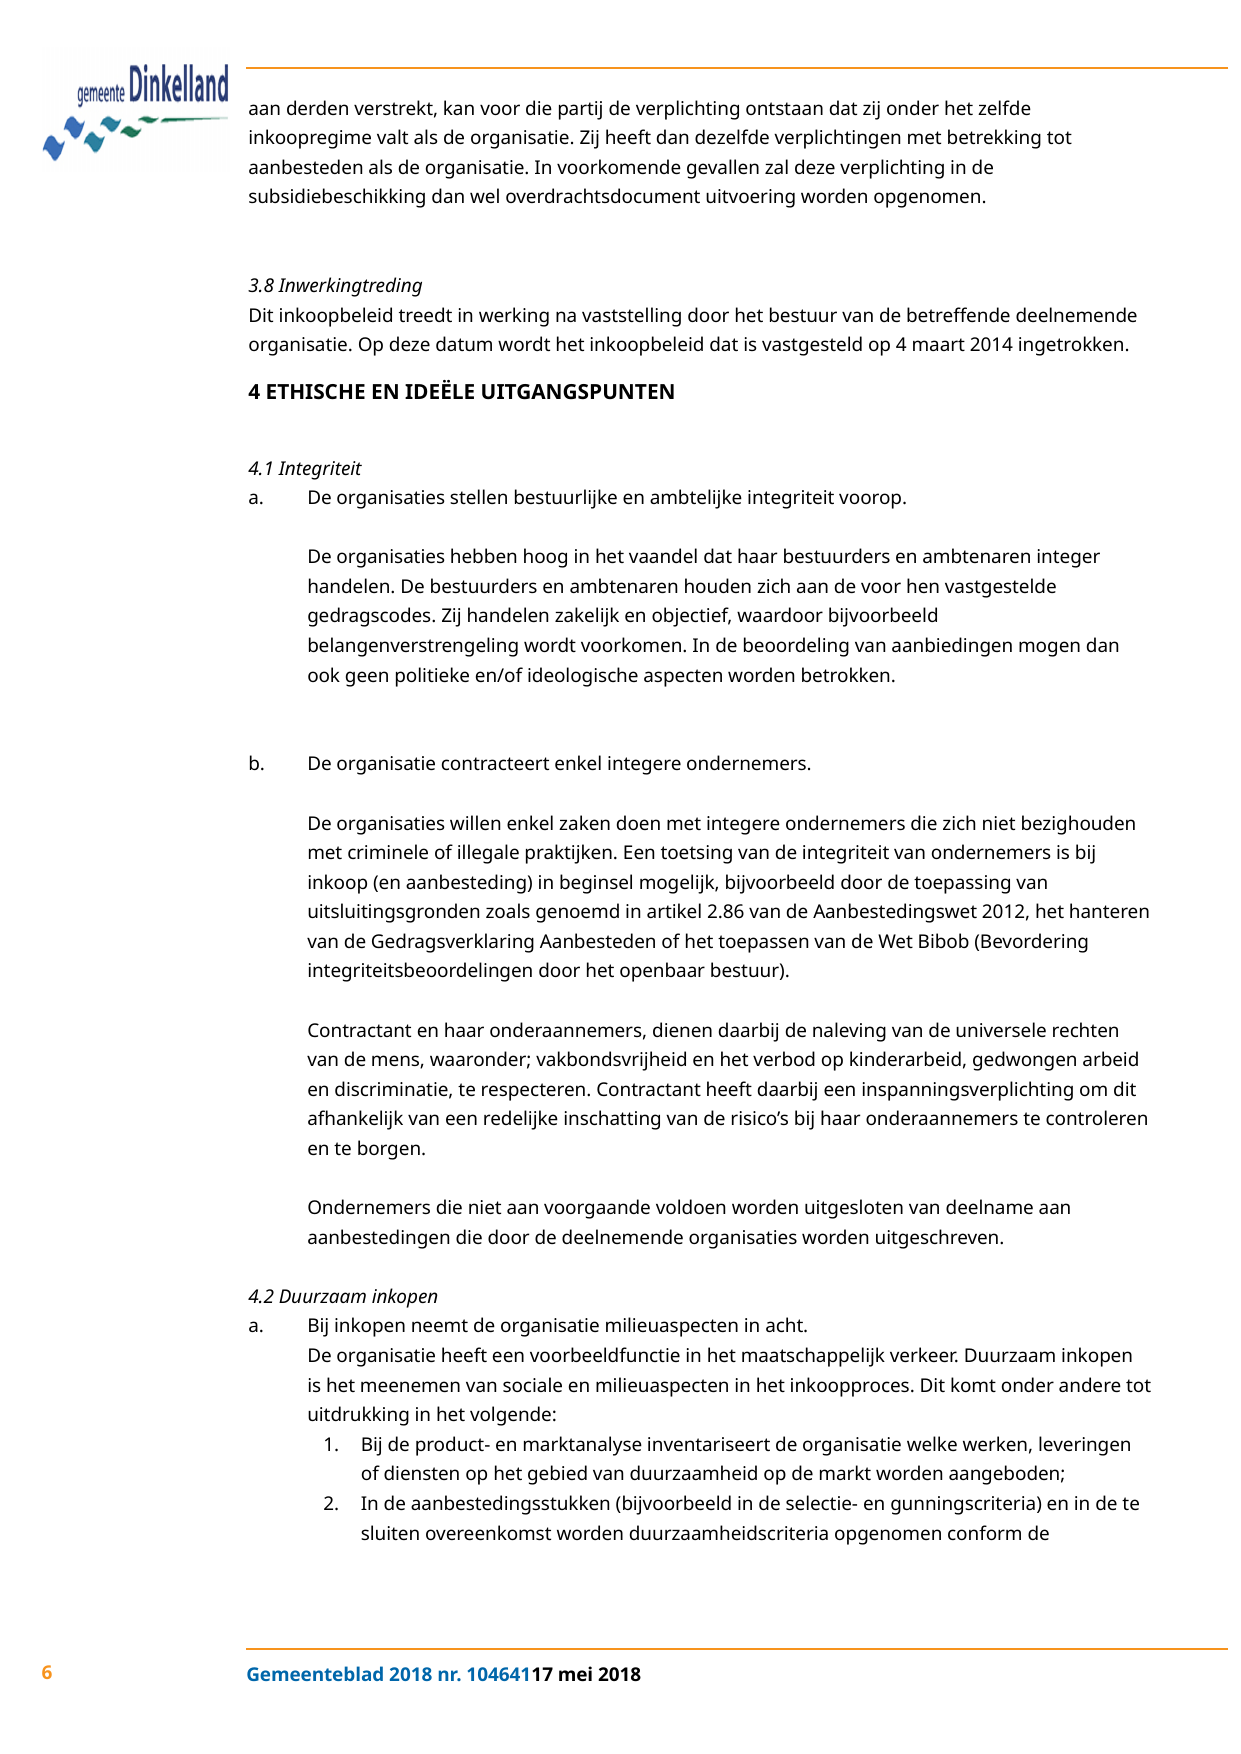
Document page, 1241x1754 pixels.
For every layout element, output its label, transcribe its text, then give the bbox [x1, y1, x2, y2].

text 4.1 Integriteit [248, 455, 1152, 481]
text 3.8 Inwerkingtreding [248, 272, 1152, 298]
list De organisatie heeft een voorbeeldfunctie in het maatschappelijk verkeer. Duurzaam inkopen is het meenemen van sociale en milieuaspecten in het inkoopproces. Dit komt onder andere tot uitdrukking in het volgende: [248, 1342, 1152, 1427]
picture [41, 47, 231, 172]
list De organisaties stellen bestuurlijke en ambtelijke integriteit voorop. [248, 484, 1152, 510]
list De organisaties hebben hoog in het vaandel dat haar bestuurders en ambtenaren integer handelen. De bestuurders en ambtenaren houden zich aan de voor hen vastgestelde gedragscodes. Zij handelen zakelijk en objectief, waardoor bijvoorbeeld belangenverstrengeling wordt voorkomen. In de beoordeling van aanbiedingen mogen dan ook geen politieke en/of ideologische aspecten worden betrokken. [248, 543, 1152, 688]
list Bij inkopen neemt de organisatie milieuaspecten in acht. [248, 1313, 1152, 1338]
text Dit inkoopbeleid treedt in werking na vaststelling door het bestuur van de betreffende deelnemende organisatie. Op deze datum wordt het inkoopbeleid dat is vastgesteld op 4 maart 2014 ingetrokken. [248, 302, 1152, 357]
text 4 ETHISCHE EN IDEËLE UITGANGSPUNTEN [248, 377, 1152, 406]
list Ondernemers die niet aan voorgaande voldoen worden uitgesloten van deelname aan aanbestedingen die door de deelnemende organisaties worden uitgeschreven. [248, 1194, 1152, 1250]
list Contractant en haar onderaannemers, dienen daarbij de naleving van de universele rechten van de mens, waaronder; vakbondsvrijheid en het verbod op kinderarbeid, gedwongen arbeid en discriminatie, te respecteren. Contractant heeft daarbij een inspanningsverplichting om dit afhankelijk van een redelijke inschatting van de risico’s bij haar onderaannemers te controleren en te borgen. [248, 1017, 1152, 1161]
list In de aanbestedingsstukken (bijvoorbeeld in de selectie- en gunningscriteria) en in de te sluiten overeenkomst worden duurzaamheidscriteria opgenomen conform de [323, 1490, 1152, 1546]
list De organisatie contracteert enkel integere ondernemers. [248, 751, 1152, 776]
list De organisaties willen enkel zaken doen met integere ondernemers die zich niet bezighouden met criminele of illegale praktijken. Een toetsing van de integriteit van ondernemers is bij inkoop (en aanbesteding) in beginsel mogelijk, bijvoorbeeld door de toepassing van uitsluitingsgronden zoals genoemd in artikel 2.86 van de Aanbestedingswet 2012, het hanteren van de Gedragsverklaring Aanbesteden of het toepassen van de Wet Bibob (Bevordering integriteitsbeoordelingen door het openbaar bestuur). [248, 810, 1152, 983]
list Bij de product- en marktanalyse inventariseert de organisatie welke werken, leveringen of diensten op het gebied van duurzaamheid op de markt worden aangeboden; [323, 1431, 1152, 1486]
text aan derden verstrekt, kan voor die partij de verplichting ontstaan dat zij onder het zelfde inkoopregime valt als de organisatie. Zij heeft dan dezelfde verplichtingen met betrekking tot aanbesteden als de organisatie. In voorkomende gevallen zal deze verplichting in de subsidiebeschikking dan wel overdrachtsdocument uitvoering worden opgenomen. [248, 95, 1152, 209]
text 4.2 Duurzaam inkopen [248, 1283, 1152, 1309]
